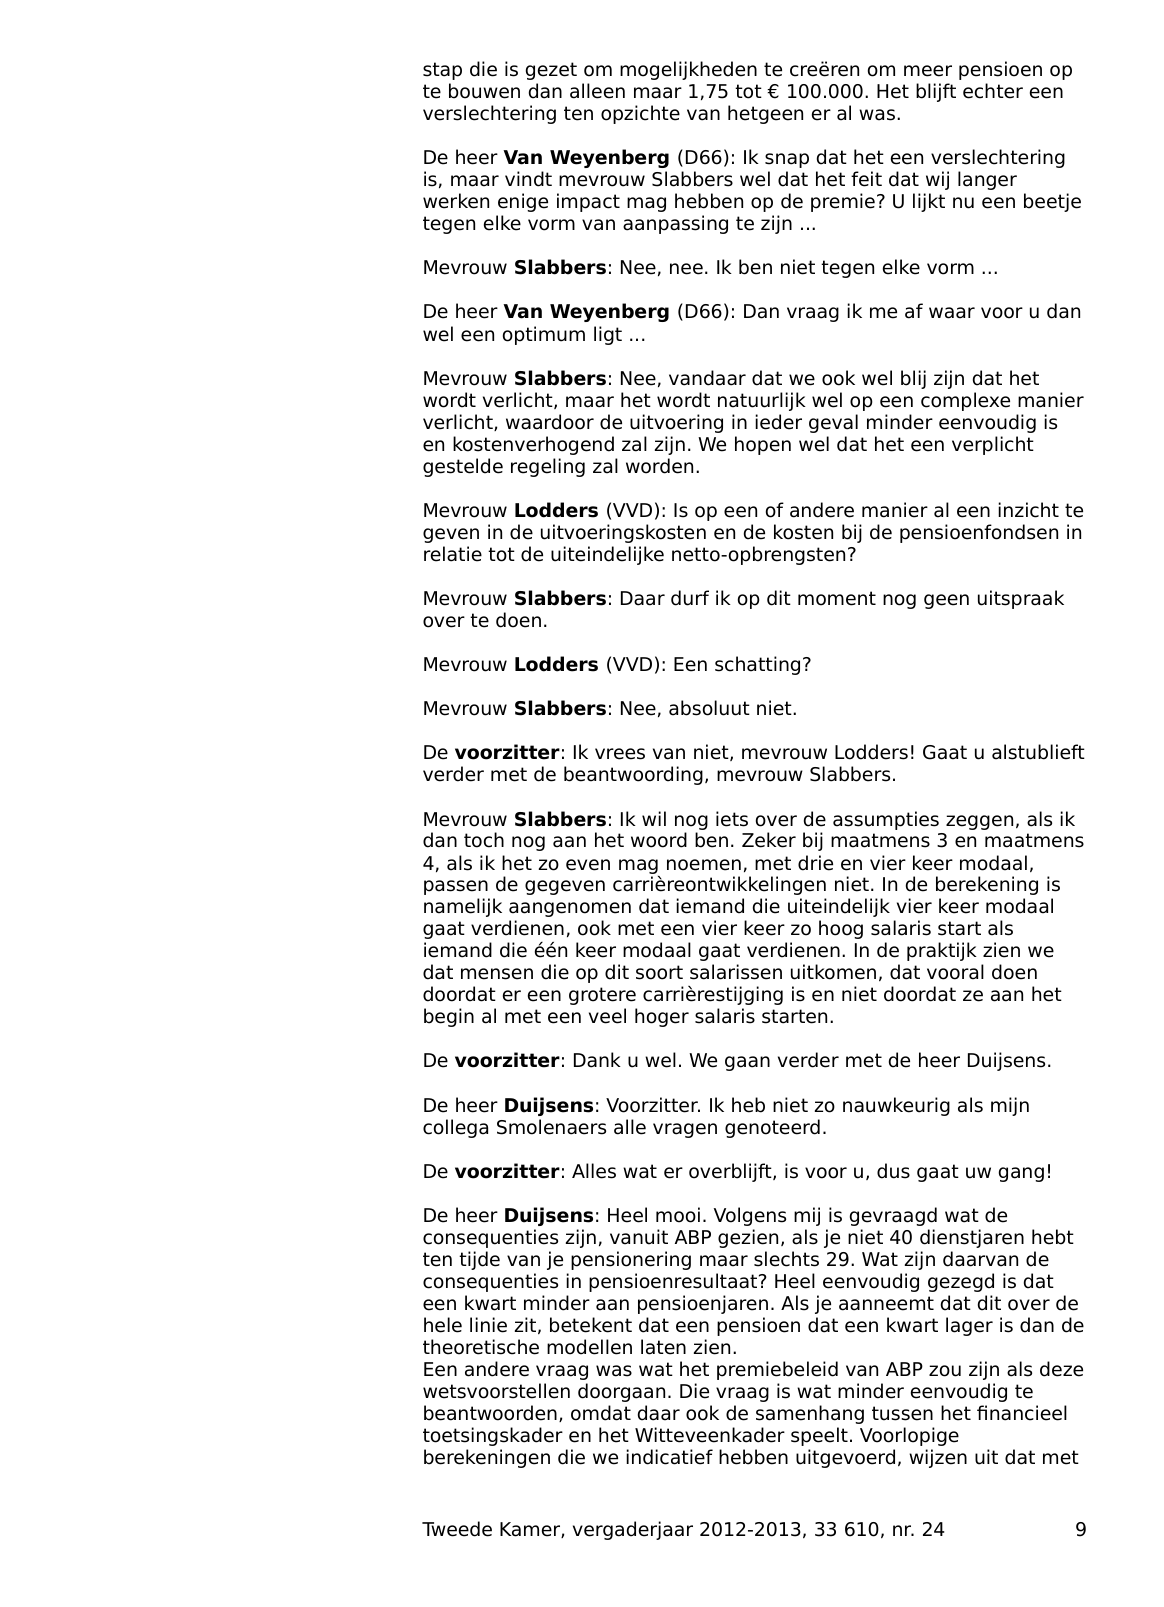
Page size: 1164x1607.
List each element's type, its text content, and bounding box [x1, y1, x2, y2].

text Mevrouw Slabbers: Nee, vandaar dat we ook wel blij zijn dat het wordt verlicht, maar het wordt natuurlijk wel op een complexe manier verlicht, waardoor de uitvoering in ieder geval minder eenvoudig is en kostenverhogend zal zijn. We hopen wel dat het een verplicht gestelde regeling zal worden. [422, 368, 1087, 477]
text Mevrouw Slabbers: Ik wil nog iets over de assumpties zeggen, als ik dan toch nog aan het woord ben. Zeker bij maatmens 3 en maatmens 4, als ik het zo even mag noemen, met drie en vier keer modaal, passen de gegeven carrièreontwikkelingen niet. In de berekening is namelijk aangenomen dat iemand die uiteindelijk vier keer modaal gaat verdienen, ook met een vier keer zo hoog salaris start als iemand die één keer modaal gaat verdienen. In de praktijk zien we dat mensen die op dit soort salarissen uitkomen, dat vooral doen doordat er een grotere carrièrestijging is en niet doordat ze aan het begin al met een veel hoger salaris starten. [422, 808, 1087, 1028]
text De heer Duijsens: Voorzitter. Ik heb niet zo nauwkeurig als mijn collega Smolenaers alle vragen genoteerd. [422, 1094, 1087, 1138]
text De voorzitter: Ik vrees van niet, mevrouw Lodders! Gaat u alstublieft verder met de beantwoording, mevrouw Slabbers. [422, 742, 1087, 786]
text Mevrouw Slabbers: Daar durf ik op dit moment nog geen uitspraak over te doen. [422, 588, 1087, 632]
text De heer Van Weyenberg (D66): Dan vraag ik me af waar voor u dan wel een optimum ligt ... [422, 301, 1087, 345]
text Mevrouw Lodders (VVD): Is op een of andere manier al een inzicht te geven in de uitvoeringskosten en de kosten bij de pensioenfondsen in relatie tot de uiteindelijke netto-opbrengsten? [422, 500, 1087, 566]
text De heer Van Weyenberg (D66): Ik snap dat het een verslechtering is, maar vindt mevrouw Slabbers wel dat het feit dat wij langer werken enige impact mag hebben op de premie? U lijkt nu een beetje tegen elke vorm van aanpassing te zijn ... [422, 147, 1087, 235]
text Mevrouw Lodders (VVD): Een schatting? [422, 654, 1087, 676]
text De voorzitter: Dank u wel. We gaan verder met de heer Duijsens. [422, 1050, 1087, 1072]
text De heer Duijsens: Heel mooi. Volgens mij is gevraagd wat de consequenties zijn, vanuit ABP gezien, als je niet 40 dienstjaren hebt ten tijde van je pensionering maar slechts 29. Wat zijn daarvan de consequenties in pensioenresultaat? Heel eenvoudig gezegd is dat een kwart minder aan pensioenjaren. Als je aanneemt dat dit over de hele linie zit, betekent dat een pensioen dat een kwart lager is dan de theoretische modellen laten zien. [422, 1205, 1087, 1359]
text Mevrouw Slabbers: Nee, nee. Ik ben niet tegen elke vorm ... [422, 257, 1087, 279]
text stap die is gezet om mogelijkheden te creëren om meer pensioen op te bouwen dan alleen maar 1,75 tot € 100.000. Het blijft echter een verslechtering ten opzichte van hetgeen er al was. [422, 59, 1087, 125]
text De voorzitter: Alles wat er overblijft, is voor u, dus gaat uw gang! [422, 1161, 1087, 1183]
text Een andere vraag was wat het premiebeleid van ABP zou zijn als deze wetsvoorstellen doorgaan. Die vraag is wat minder eenvoudig te beantwoorden, omdat daar ook de samenhang tussen het financieel toetsingskader en het Witteveenkader speelt. Voorlopige berekeningen die we indicatief hebben uitgevoerd, wijzen uit dat met [422, 1359, 1087, 1469]
text Mevrouw Slabbers: Nee, absoluut niet. [422, 698, 1087, 720]
